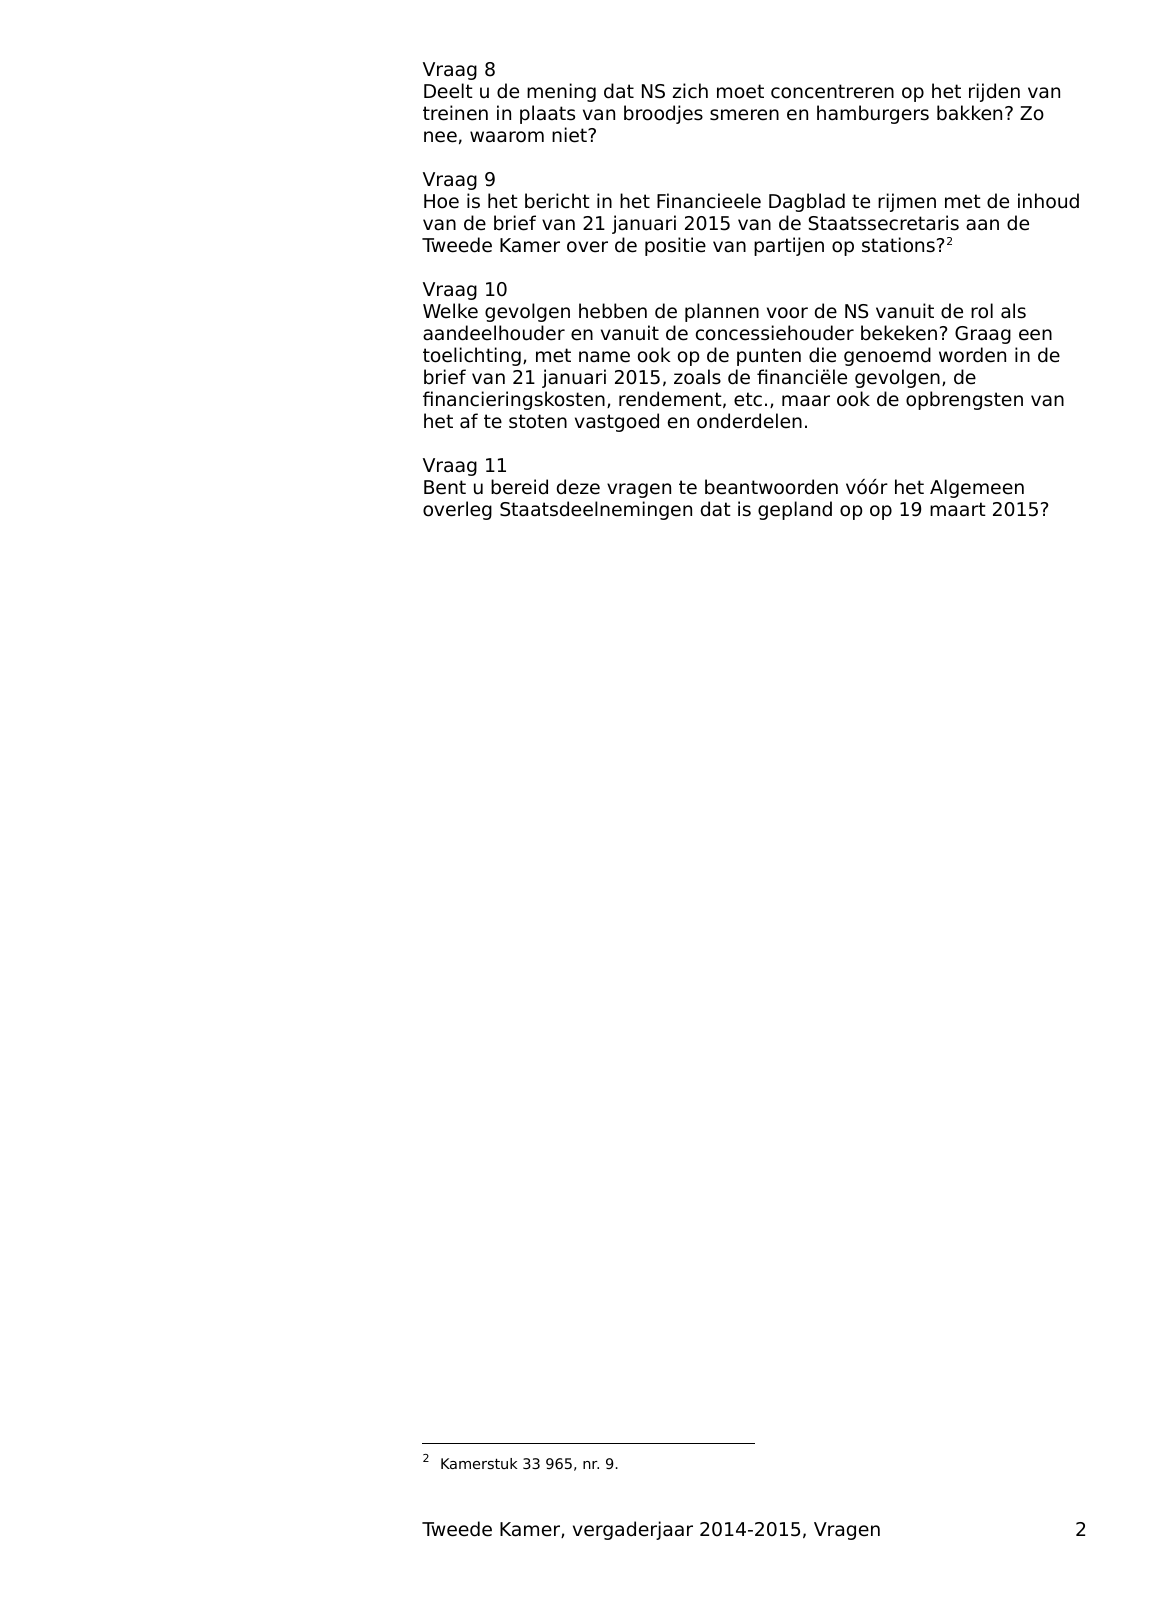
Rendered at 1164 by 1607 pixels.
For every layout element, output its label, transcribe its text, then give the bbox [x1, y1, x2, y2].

text Deelt u de mening dat NS zich moet concentreren op het rijden van treinen in plaats van broodjes smeren en hamburgers bakken? Zo nee, waarom niet? [422, 81, 1087, 147]
text Vraag 8 [422, 59, 1087, 81]
text Kamerstuk 33 965, nr. 9. [422, 1452, 1087, 1474]
text Vraag 10 [422, 279, 1087, 301]
text Vraag 11 [422, 455, 1087, 477]
text Bent u bereid deze vragen te beantwoorden vóór het Algemeen overleg Staatsdeelnemingen dat is gepland op op 19 maart 2015? [422, 477, 1087, 521]
text Welke gevolgen hebben de plannen voor de NS vanuit de rol als aandeelhouder en vanuit de concessiehouder bekeken? Graag een toelichting, met name ook op de punten die genoemd worden in de brief van 21 januari 2015, zoals de financiële gevolgen, de financieringskosten, rendement, etc., maar ook de opbrengsten van het af te stoten vastgoed en onderdelen. [422, 301, 1087, 433]
text Hoe is het bericht in het Financieele Dagblad te rijmen met de inhoud van de brief van 21 januari 2015 van de Staatssecretaris aan de Tweede Kamer over de positie van partijen op stations? [422, 191, 1087, 257]
text Vraag 9 [422, 169, 1087, 191]
